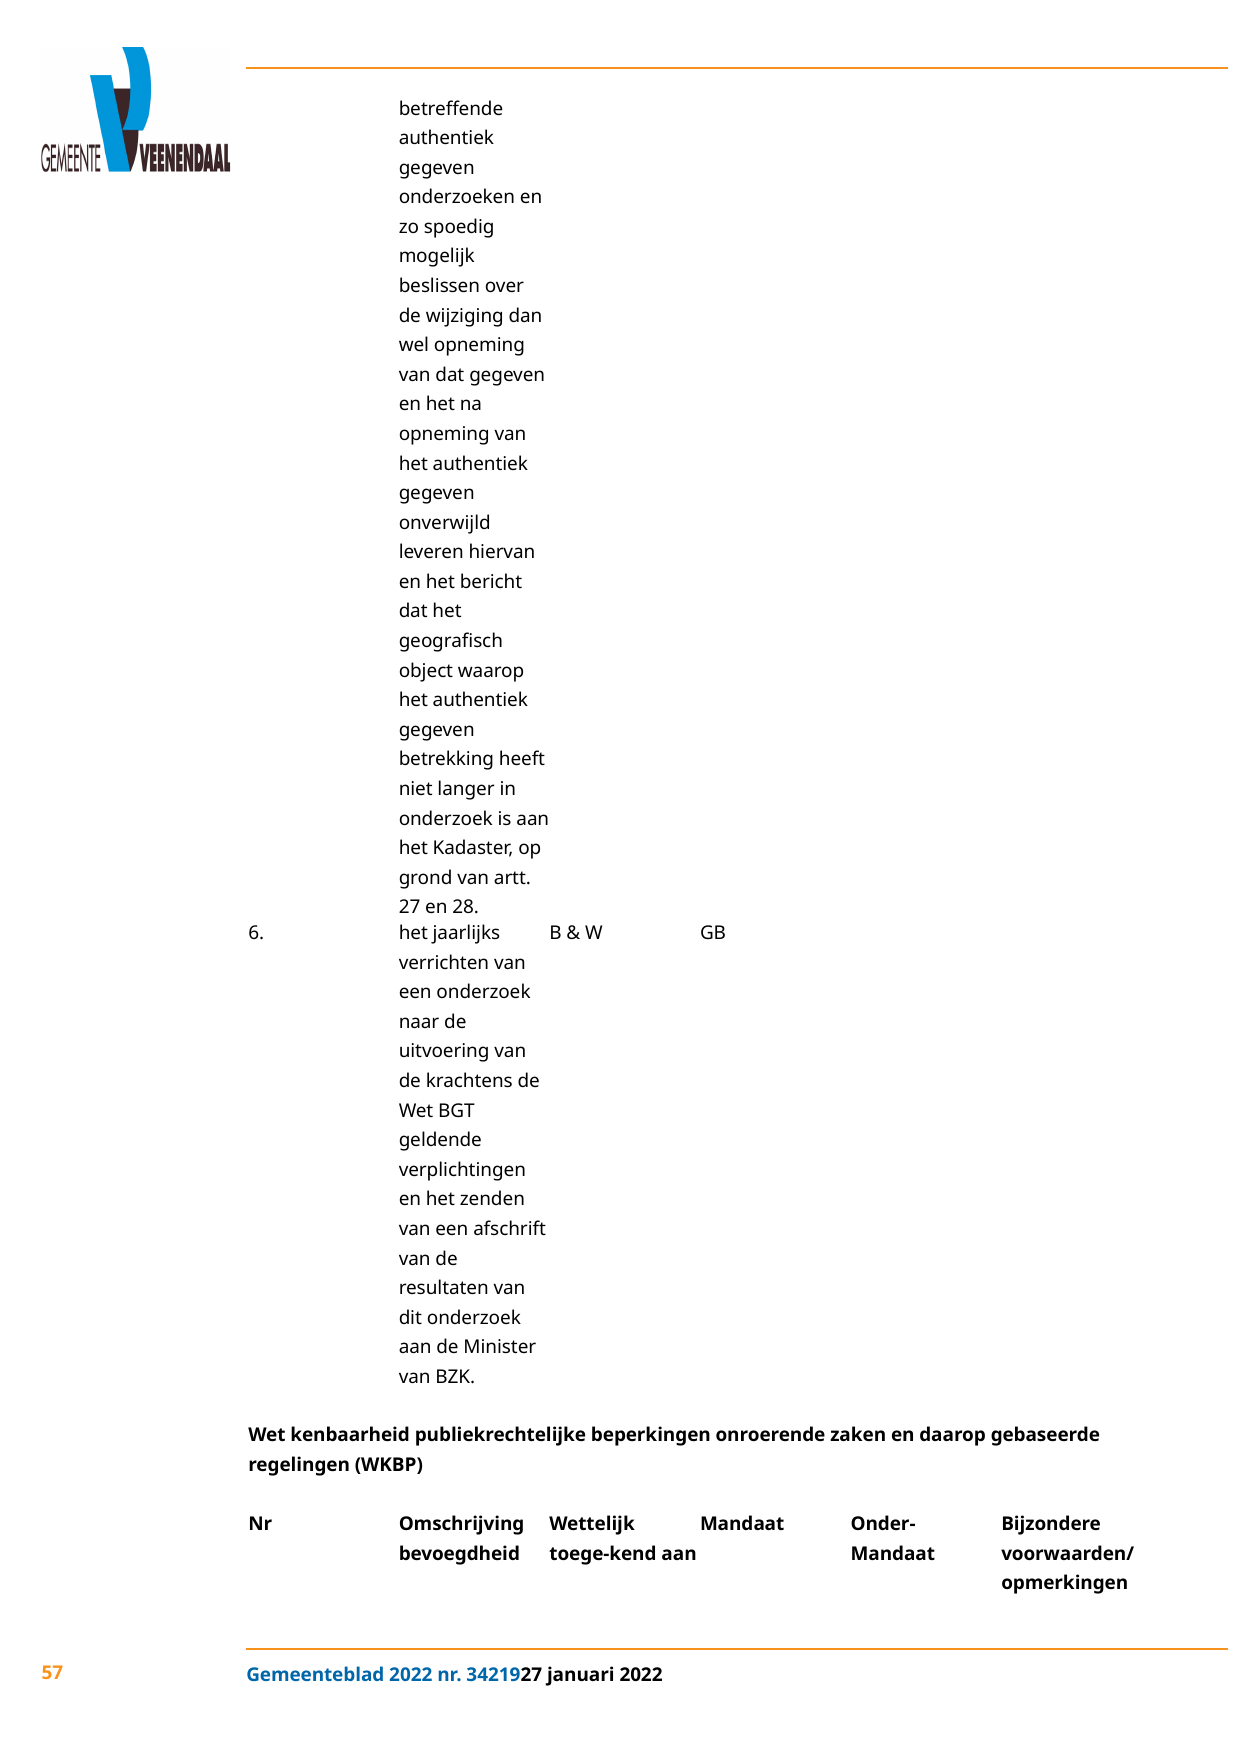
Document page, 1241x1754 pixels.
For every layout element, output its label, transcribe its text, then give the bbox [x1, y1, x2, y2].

table_header Onder- Mandaat [850, 1510, 1001, 1595]
table_header Wettelijk toege-kend aan [549, 1510, 700, 1595]
table_cell [1001, 95, 1152, 919]
table_cell [549, 95, 700, 919]
table_cell [850, 95, 1001, 919]
table_header Omschrijving bevoegdheid [399, 1510, 549, 1595]
table_cell B & W [549, 919, 700, 1389]
table_cell [248, 95, 398, 919]
table_cell [1001, 919, 1152, 1389]
table_cell [248, 919, 398, 1389]
table_cell het jaarlijks verrichten van een onderzoek naar de uitvoering van de krachtens de Wet BGT geldende verplichtingen en het zenden van een afschrift van de resultaten van dit onderzoek aan de Minister van BZK. [399, 919, 549, 1389]
picture [123, 47, 231, 172]
table_header Nr [248, 1510, 398, 1595]
table_header Mandaat [700, 1510, 850, 1595]
table_cell [850, 919, 1001, 1389]
table_cell [700, 95, 850, 919]
picture [41, 47, 130, 172]
table_cell GB [700, 919, 850, 1389]
table_header Bijzondere voorwaarden/ opmerkingen [1001, 1510, 1152, 1595]
table_cell betreffende authentiek gegeven onderzoeken en zo spoedig mogelijk beslissen over de wijziging dan wel opneming van dat gegeven en het na opneming van het authentiek gegeven onverwijld leveren hiervan en het bericht dat het geografisch object waarop het authentiek gegeven betrekking heeft niet langer in onderzoek is aan het Kadaster, op grond van artt. 27 en 28. [399, 95, 549, 919]
text Wet kenbaarheid publiekrechtelijke beperkingen onroerende zaken en daarop gebaseerde regelingen (WKBP) [248, 1422, 1152, 1477]
